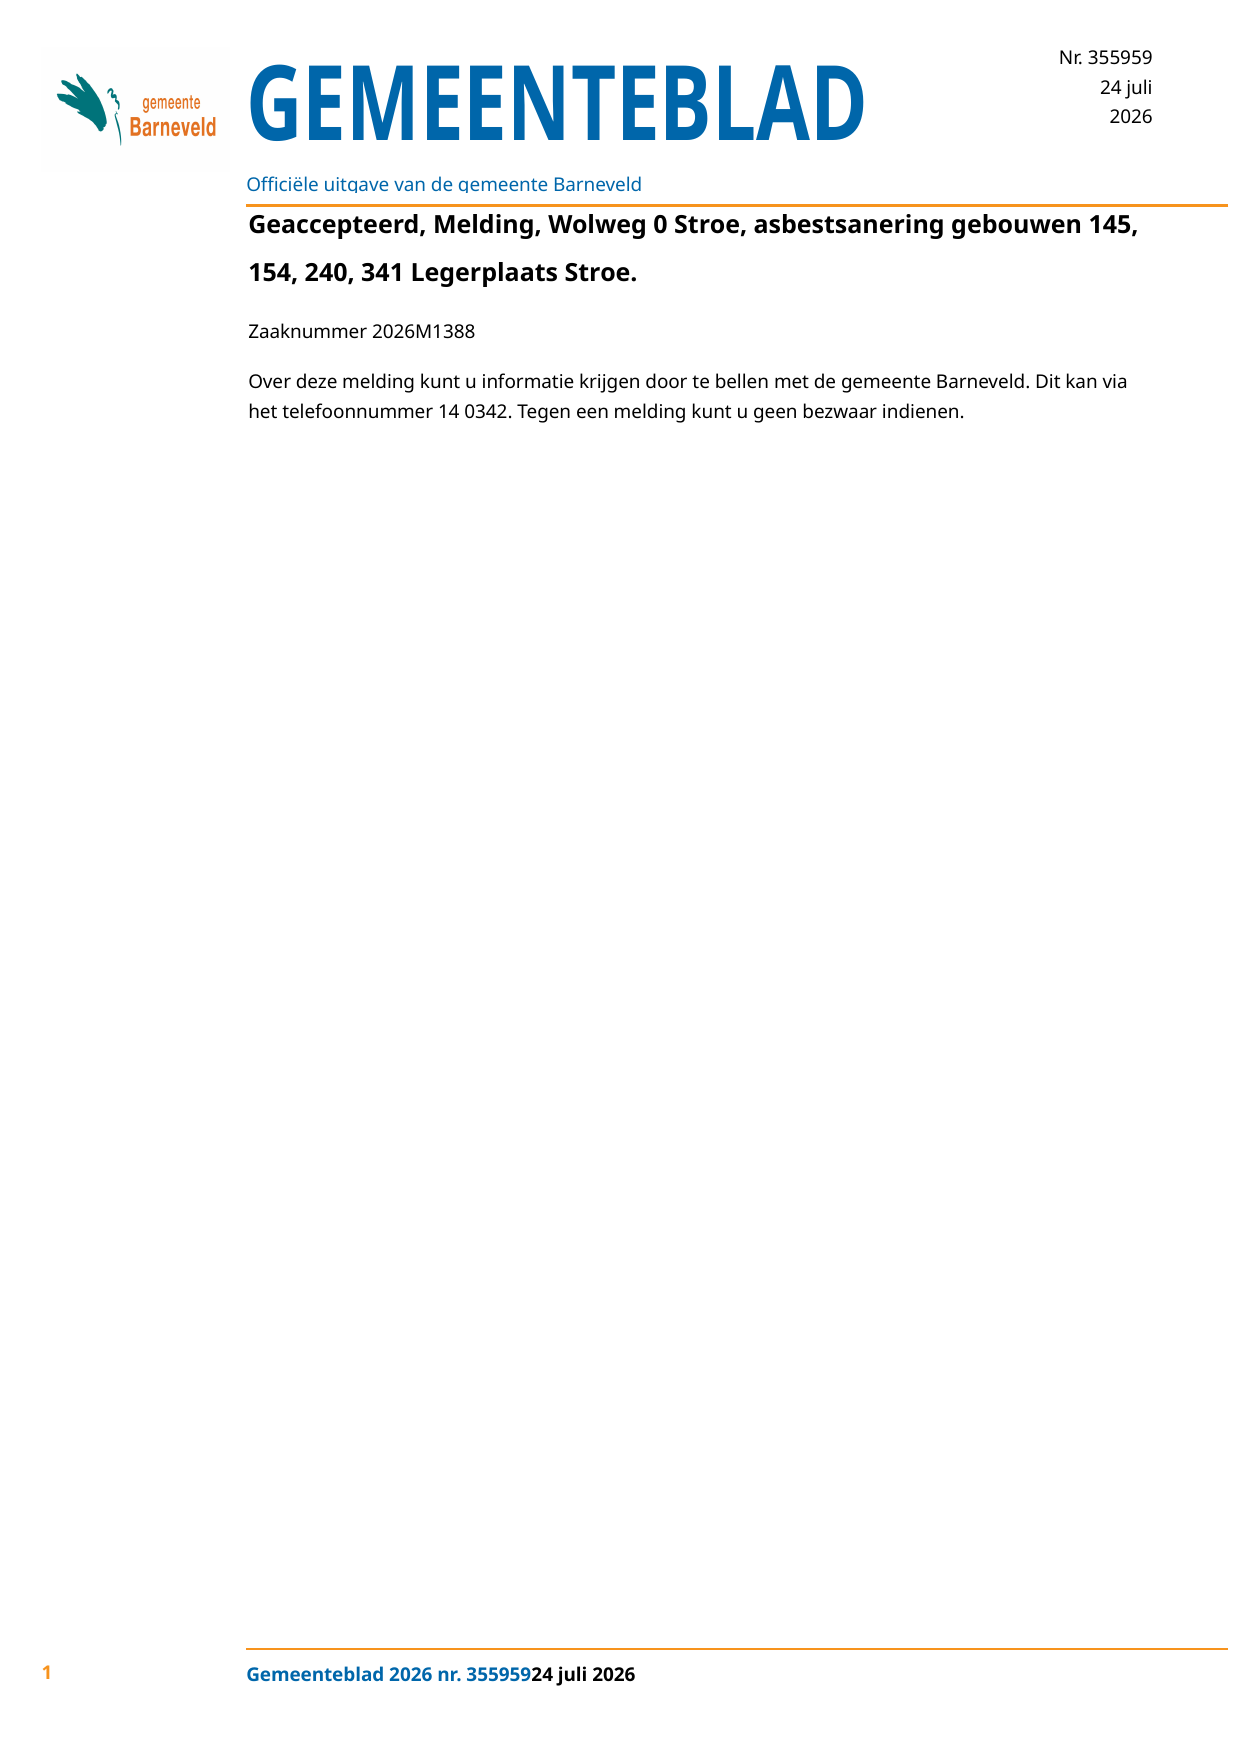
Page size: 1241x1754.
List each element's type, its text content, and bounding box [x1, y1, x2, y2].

text Geaccepteerd, Melding, Wolweg 0 Stroe, asbestsanering gebouwen 145, 154, 240, 341 Legerplaats Stroe. [248, 207, 1152, 288]
picture [41, 47, 231, 172]
text Zaaknummer 2026M1388 [248, 318, 1152, 344]
text Over deze melding kunt u informatie krijgen door te bellen met de gemeente Barneveld. Dit kan via het telefoonnummer 14 0342. Tegen een melding kunt u geen bezwaar indienen. [248, 368, 1152, 424]
